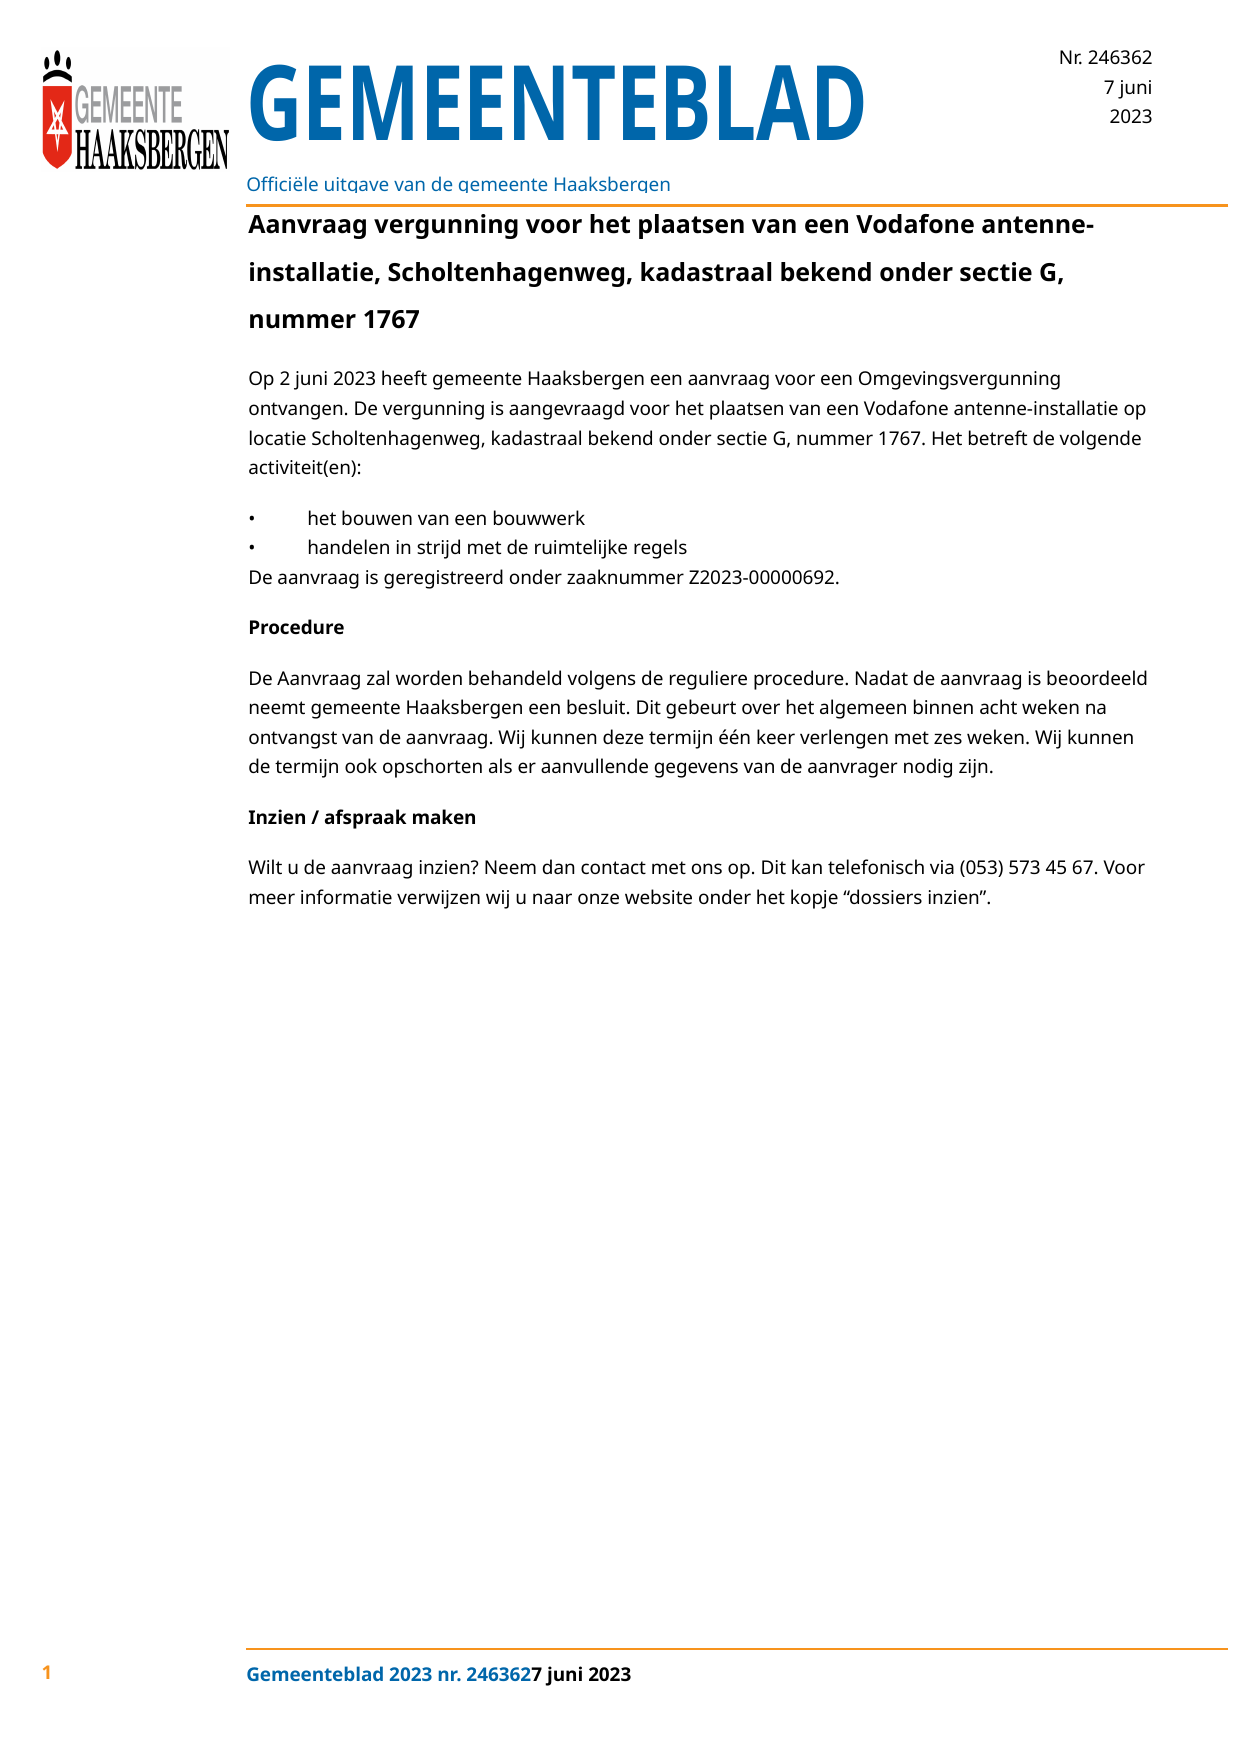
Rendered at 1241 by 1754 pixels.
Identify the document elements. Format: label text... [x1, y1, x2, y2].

text Wilt u de aanvraag inzien? Neem dan contact met ons op. Dit kan telefonisch via (053) 573 45 67. Voor meer informatie verwijzen wij u naar onze website onder het kopje “dossiers inzien”. [248, 854, 1152, 909]
text Inzien / afspraak maken [248, 804, 1152, 829]
text De aanvraag is geregistreerd onder zaaknummer Z2023-00000692. [248, 564, 1152, 589]
text Op 2 juni 2023 heeft gemeente Haaksbergen een aanvraag voor een Omgevingsvergunning ontvangen. De vergunning is aangevraagd voor het plaatsen van een Vodafone antenne-installatie op locatie Scholtenhagenweg, kadastraal bekend onder sectie G, nummer 1767. Het betreft de volgende activiteit(en): [248, 366, 1152, 480]
text Aanvraag vergunning voor het plaatsen van een Vodafone antenne-installatie, Scholtenhagenweg, kadastraal bekend onder sectie G, nummer 1767 [248, 207, 1152, 336]
text Procedure [248, 614, 1152, 640]
text De Aanvraag zal worden behandeld volgens de reguliere procedure. Nadat de aanvraag is beoordeeld neemt gemeente Haaksbergen een besluit. Dit gebeurt over het algemeen binnen acht weken na ontvangst van de aanvraag. Wij kunnen deze termijn één keer verlengen met zes weken. Wij kunnen de termijn ook opschorten als er aanvullende gegevens van de aanvrager nodig zijn. [248, 665, 1152, 779]
picture [41, 47, 231, 172]
list het bouwen van een bouwwerk [248, 505, 1152, 530]
list handelen in strijd met de ruimtelijke regels [248, 534, 1152, 560]
